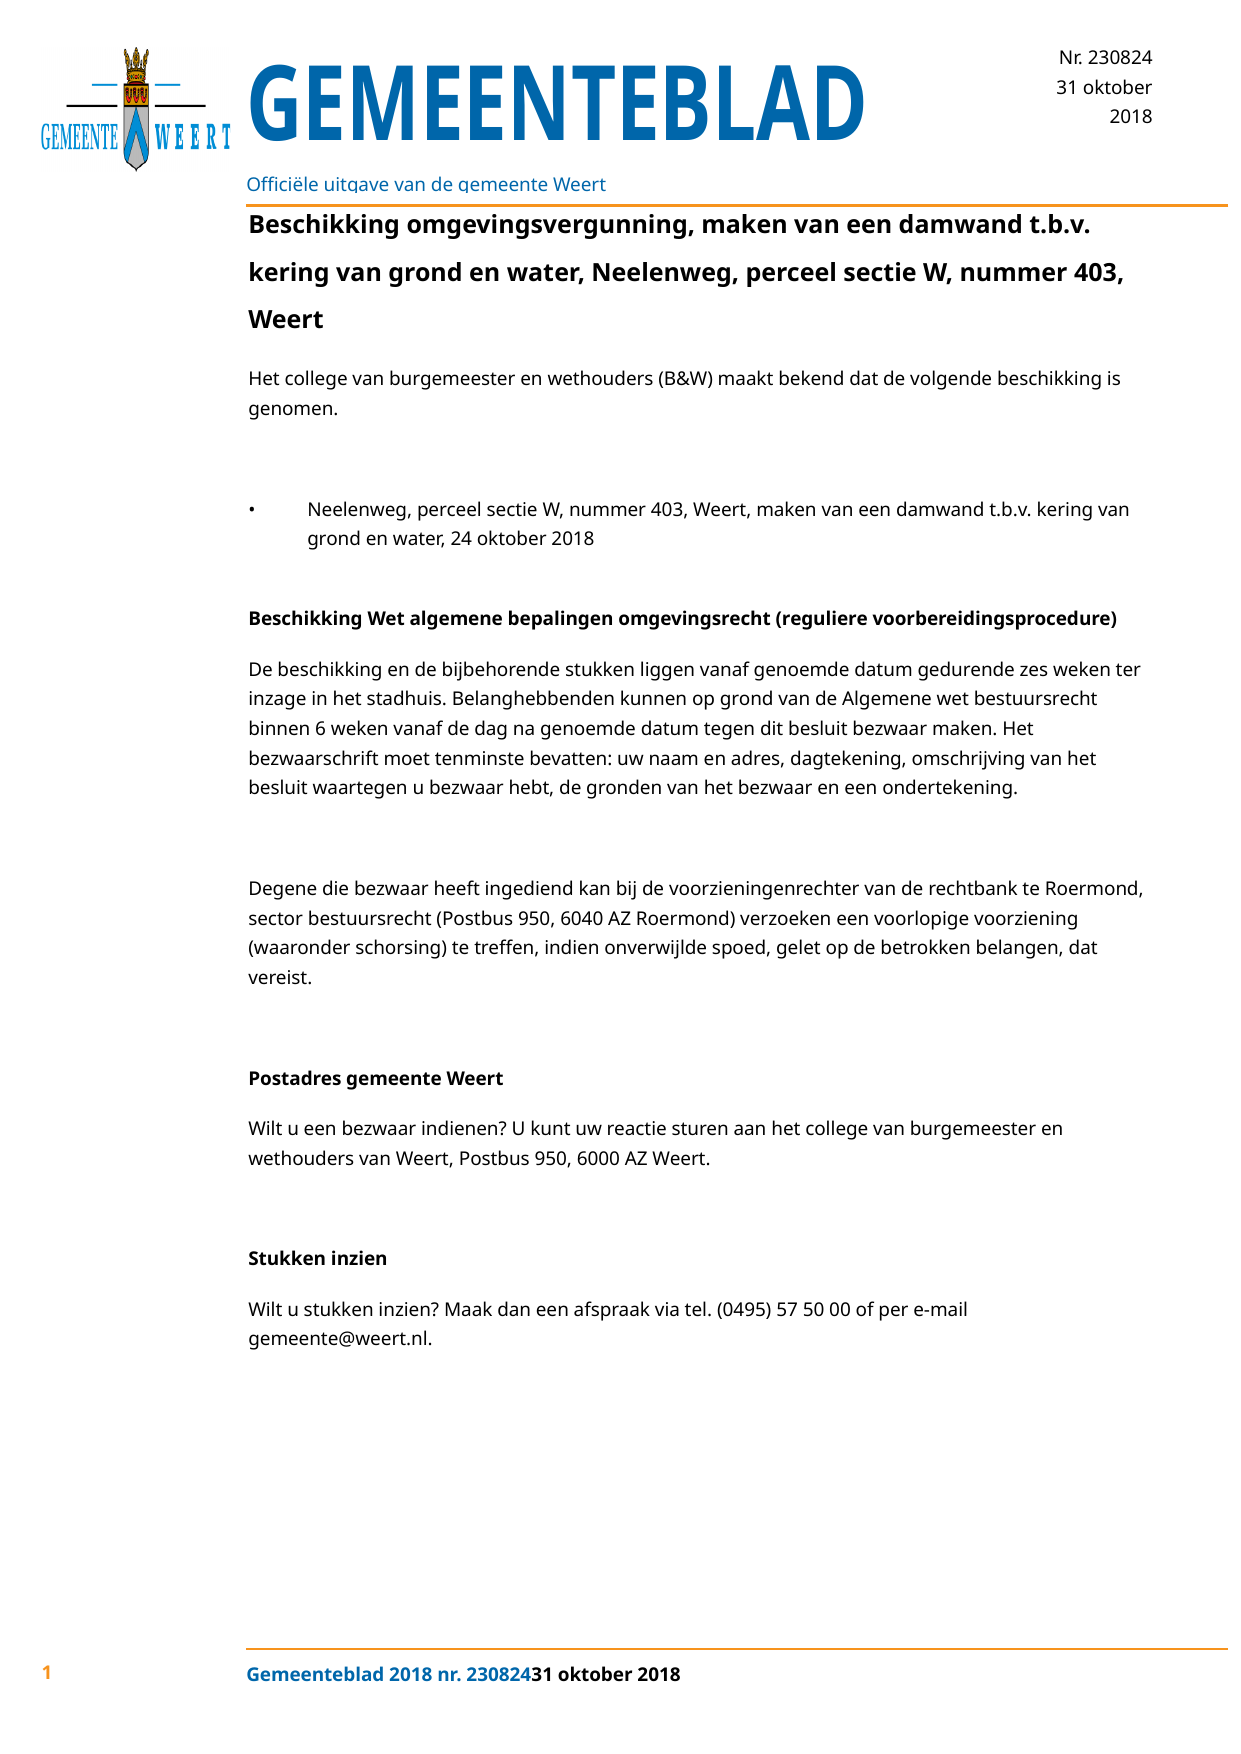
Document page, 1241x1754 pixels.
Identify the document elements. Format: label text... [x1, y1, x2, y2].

text Wilt u een bezwaar indienen? U kunt uw reactie sturen aan het college van burgemeester en wethouders van Weert, Postbus 950, 6000 AZ Weert. [248, 1115, 1152, 1170]
text Het college van burgemeester en wethouders (B&W) maakt bekend dat de volgende beschikking is genomen. [248, 366, 1152, 421]
text Wilt u stukken inzien? Maak dan een afspraak via tel. (0495) 57 50 00 of per e-mail gemeente@weert.nl. [248, 1296, 1152, 1351]
text Postadres gemeente Weert [248, 1065, 1152, 1090]
text Beschikking omgevingsvergunning, maken van een damwand t.b.v. kering van grond en water, Neelenweg, perceel sectie W, nummer 403, Weert [248, 207, 1152, 336]
picture [41, 47, 231, 172]
text Degene die bezwaar heeft ingediend kan bij de voorzieningenrechter van de rechtbank te Roermond, sector bestuursrecht (Postbus 950, 6040 AZ Roermond) verzoeken een voorlopige voorziening (waaronder schorsing) te treffen, indien onverwijlde spoed, gelet op de betrokken belangen, dat vereist. [248, 875, 1152, 989]
text Stukken inzien [248, 1246, 1152, 1271]
list Neelenweg, perceel sectie W, nummer 403, Weert, maken van een damwand t.b.v. kering van grond en water, 24 oktober 2018 [248, 496, 1152, 551]
text De beschikking en de bijbehorende stukken liggen vanaf genoemde datum gedurende zes weken ter inzage in het stadhuis. Belanghebbenden kunnen op grond van de Algemene wet bestuursrecht binnen 6 weken vanaf de dag na genoemde datum tegen dit besluit bezwaar maken. Het bezwaarschrift moet tenminste bevatten: uw naam en adres, dagtekening, omschrijving van het besluit waartegen u bezwaar hebt, de gronden van het bezwaar en een ondertekening. [248, 656, 1152, 800]
text Beschikking Wet algemene bepalingen omgevingsrecht (reguliere voorbereidingsprocedure) [248, 606, 1152, 631]
